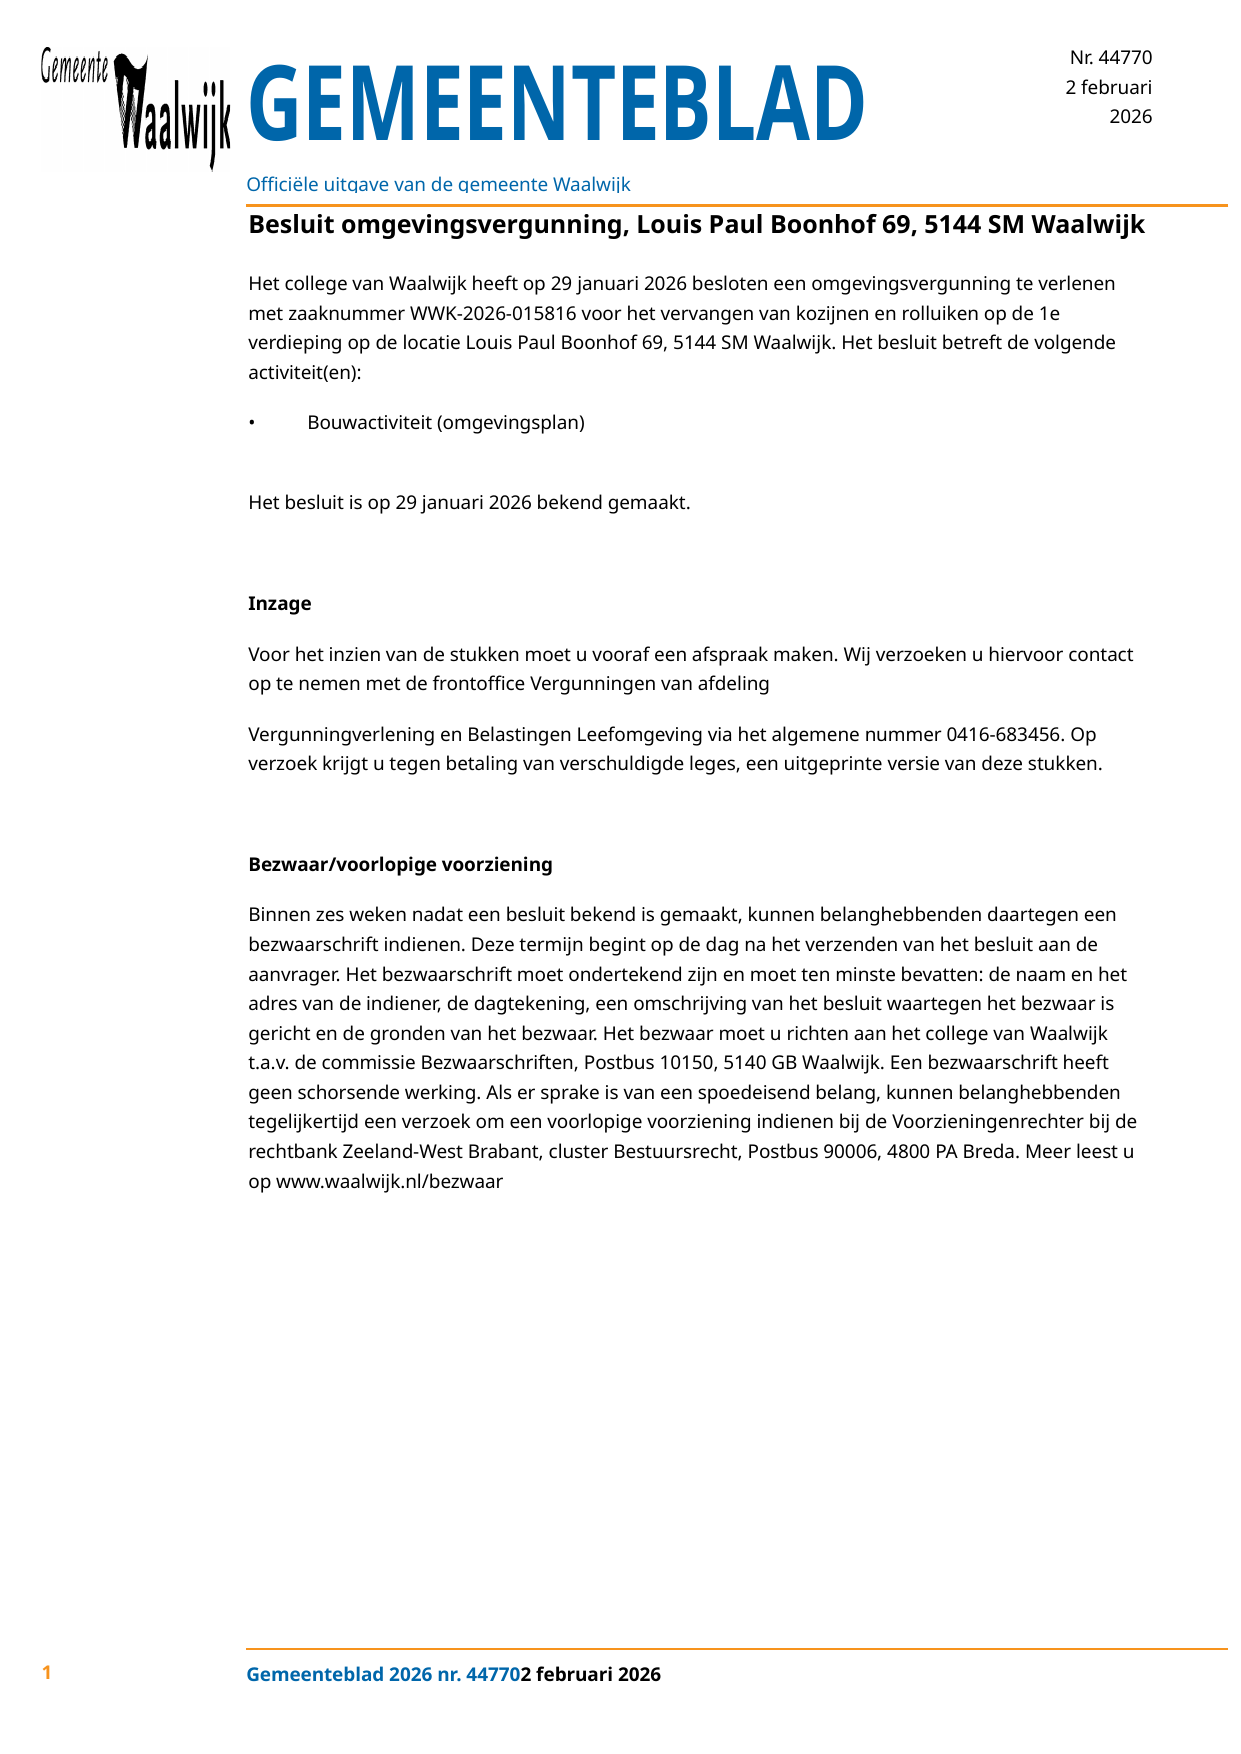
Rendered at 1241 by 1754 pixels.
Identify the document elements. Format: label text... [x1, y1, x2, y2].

list Bouwactiviteit (omgevingsplan) [248, 409, 1152, 435]
text Bezwaar/voorlopige voorziening [248, 851, 1152, 877]
text Besluit omgevingsvergunning, Louis Paul Boonhof 69, 5144 SM Waalwijk [248, 207, 1152, 241]
text Het besluit is op 29 januari 2026 bekend gemaakt. [248, 489, 1152, 515]
picture [41, 47, 231, 172]
text Vergunningverlening en Belastingen Leefomgeving via het algemene nummer 0416-683456. Op verzoek krijgt u tegen betaling van verschuldigde leges, een uitgeprinte versie van deze stukken. [248, 721, 1152, 776]
text Binnen zes weken nadat een besluit bekend is gemaakt, kunnen belanghebbenden daartegen een bezwaarschrift indienen. Deze termijn begint op de dag na het verzenden van het besluit aan de aanvrager. Het bezwaarschrift moet ondertekend zijn en moet ten minste bevatten: de naam en het adres van de indiener, de dagtekening, een omschrijving van het besluit waartegen het bezwaar is gericht en de gronden van het bezwaar. Het bezwaar moet u richten aan het college van Waalwijk t.a.v. de commissie Bezwaarschriften, Postbus 10150, 5140 GB Waalwijk. Een bezwaarschrift heeft geen schorsende werking. Als er sprake is van een spoedeisend belang, kunnen belanghebbenden tegelijkertijd een verzoek om een voorlopige voorziening indienen bij de Voorzieningenrechter bij de rechtbank Zeeland-West Brabant, cluster Bestuursrecht, Postbus 90006, 4800 PA Breda. Meer leest u op www.waalwijk.nl/bezwaar [248, 902, 1152, 1193]
text Inzage [248, 590, 1152, 616]
text Voor het inzien van de stukken moet u vooraf een afspraak maken. Wij verzoeken u hiervoor contact op te nemen met de frontoffice Vergunningen van afdeling [248, 641, 1152, 696]
text Het college van Waalwijk heeft op 29 januari 2026 besloten een omgevingsvergunning te verlenen met zaaknummer WWK-2026-015816 voor het vervangen van kozijnen en rolluiken op de 1e verdieping op de locatie Louis Paul Boonhof 69, 5144 SM Waalwijk. Het besluit betreft de volgende activiteit(en): [248, 270, 1152, 385]
